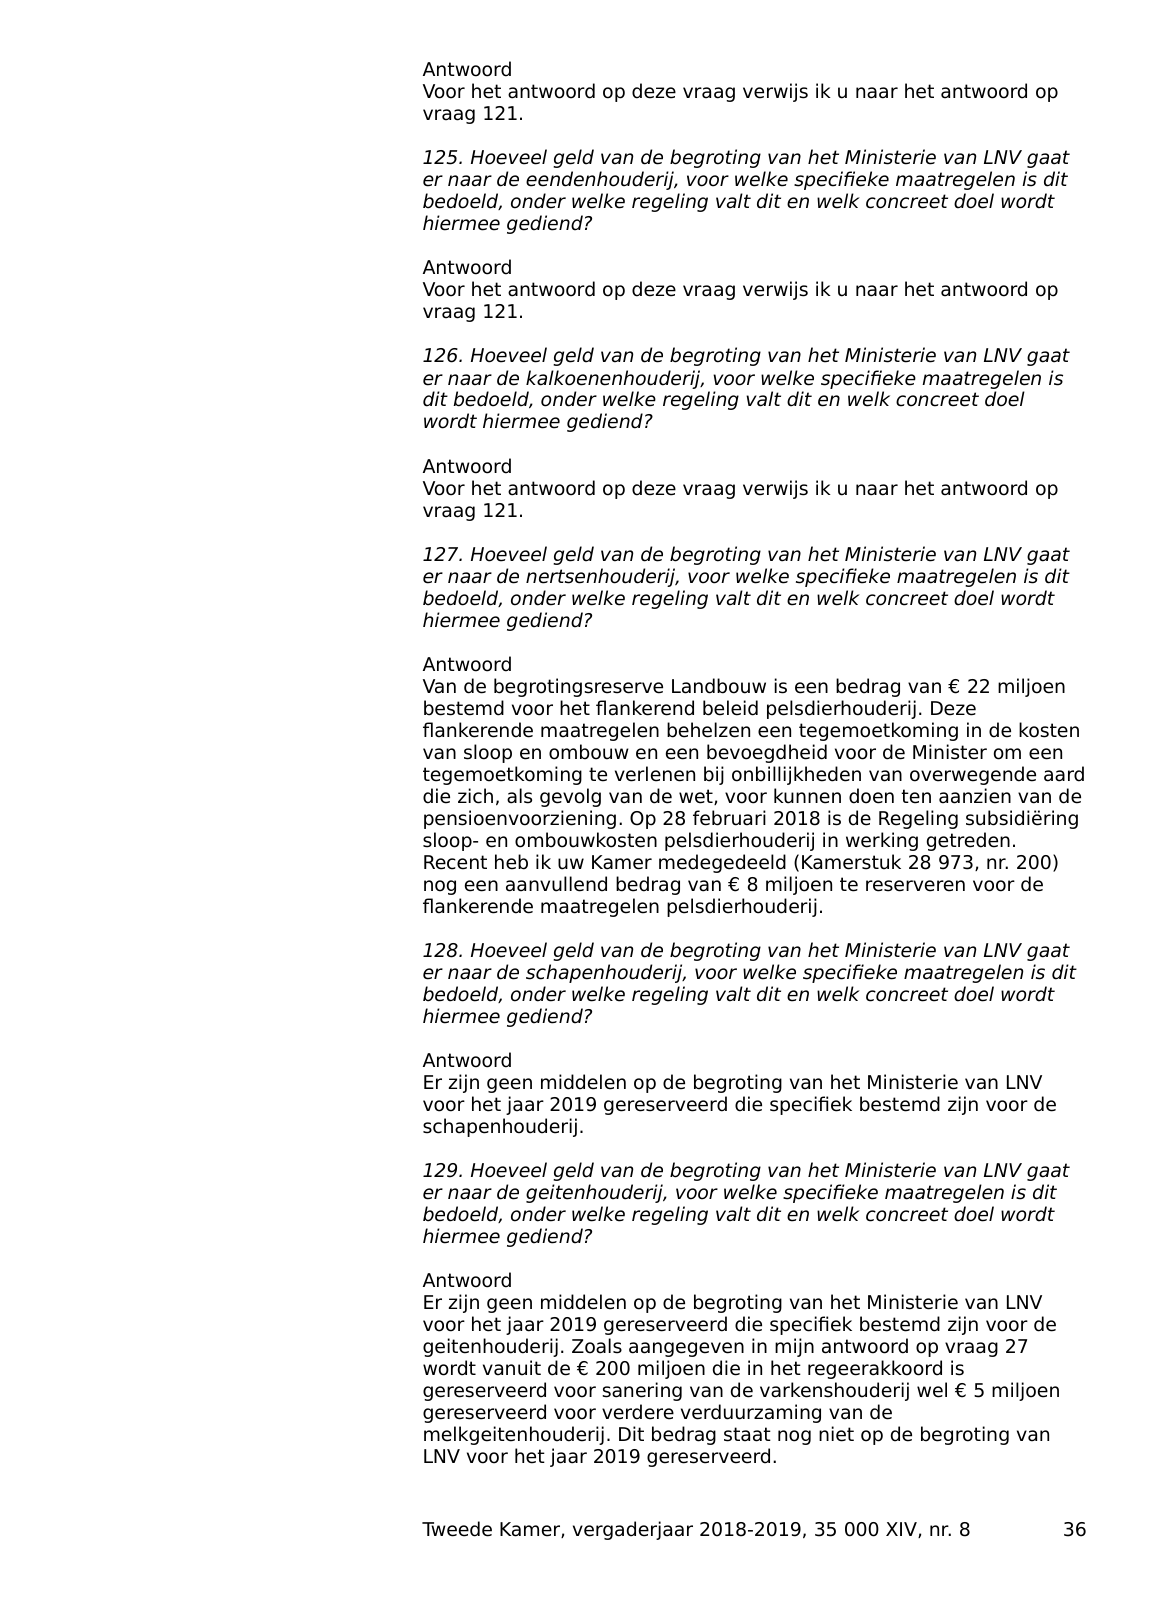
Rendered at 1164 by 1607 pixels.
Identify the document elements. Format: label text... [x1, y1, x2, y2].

text Voor het antwoord op deze vraag verwijs ik u naar het antwoord op vraag 121. [422, 81, 1087, 125]
text Van de begrotingsreserve Landbouw is een bedrag van € 22 miljoen bestemd voor het flankerend beleid pelsdierhouderij. Deze flankerende maatregelen behelzen een tegemoetkoming in de kosten van sloop en ombouw en een bevoegdheid voor de Minister om een tegemoetkoming te verlenen bij onbillijkheden van overwegende aard die zich, als gevolg van de wet, voor kunnen doen ten aanzien van de pensioenvoorziening. Op 28 februari 2018 is de Regeling subsidiëring sloop- en ombouwkosten pelsdierhouderij in werking getreden. Recent heb ik uw Kamer medegedeeld (Kamerstuk 28 973, nr. 200) nog een aanvullend bedrag van € 8 miljoen te reserveren voor de flankerende maatregelen pelsdierhouderij. [422, 676, 1087, 917]
text Antwoord [422, 59, 1087, 81]
text Antwoord [422, 654, 1087, 676]
text Er zijn geen middelen op de begroting van het Ministerie van LNV voor het jaar 2019 gereserveerd die specifiek bestemd zijn voor de schapenhouderij. [422, 1072, 1087, 1138]
text Er zijn geen middelen op de begroting van het Ministerie van LNV voor het jaar 2019 gereserveerd die specifiek bestemd zijn voor de geitenhouderij. Zoals aangegeven in mijn antwoord op vraag 27 wordt vanuit de € 200 miljoen die in het regeerakkoord is gereserveerd voor sanering van de varkenshouderij wel € 5 miljoen gereserveerd voor verdere verduurzaming van de melkgeitenhouderij. Dit bedrag staat nog niet op de begroting van LNV voor het jaar 2019 gereserveerd. [422, 1292, 1087, 1468]
text 129. Hoeveel geld van de begroting van het Ministerie van LNV gaat er naar de geitenhouderij, voor welke specifieke maatregelen is dit bedoeld, onder welke regeling valt dit en welk concreet doel wordt hiermee gediend? [422, 1160, 1087, 1248]
text Antwoord [422, 456, 1087, 477]
text Antwoord [422, 1270, 1087, 1292]
text 125. Hoeveel geld van de begroting van het Ministerie van LNV gaat er naar de eendenhouderij, voor welke specifieke maatregelen is dit bedoeld, onder welke regeling valt dit en welk concreet doel wordt hiermee gediend? [422, 147, 1087, 235]
text 127. Hoeveel geld van de begroting van het Ministerie van LNV gaat er naar de nertsenhouderij, voor welke specifieke maatregelen is dit bedoeld, onder welke regeling valt dit en welk concreet doel wordt hiermee gediend? [422, 544, 1087, 632]
text 128. Hoeveel geld van de begroting van het Ministerie van LNV gaat er naar de schapenhouderij, voor welke specifieke maatregelen is dit bedoeld, onder welke regeling valt dit en welk concreet doel wordt hiermee gediend? [422, 940, 1087, 1028]
text Voor het antwoord op deze vraag verwijs ik u naar het antwoord op vraag 121. [422, 279, 1087, 323]
text Antwoord [422, 257, 1087, 279]
text 126. Hoeveel geld van de begroting van het Ministerie van LNV gaat er naar de kalkoenenhouderij, voor welke specifieke maatregelen is dit bedoeld, onder welke regeling valt dit en welk concreet doel wordt hiermee gediend? [422, 345, 1087, 433]
text Antwoord [422, 1050, 1087, 1072]
text Voor het antwoord op deze vraag verwijs ik u naar het antwoord op vraag 121. [422, 477, 1087, 521]
